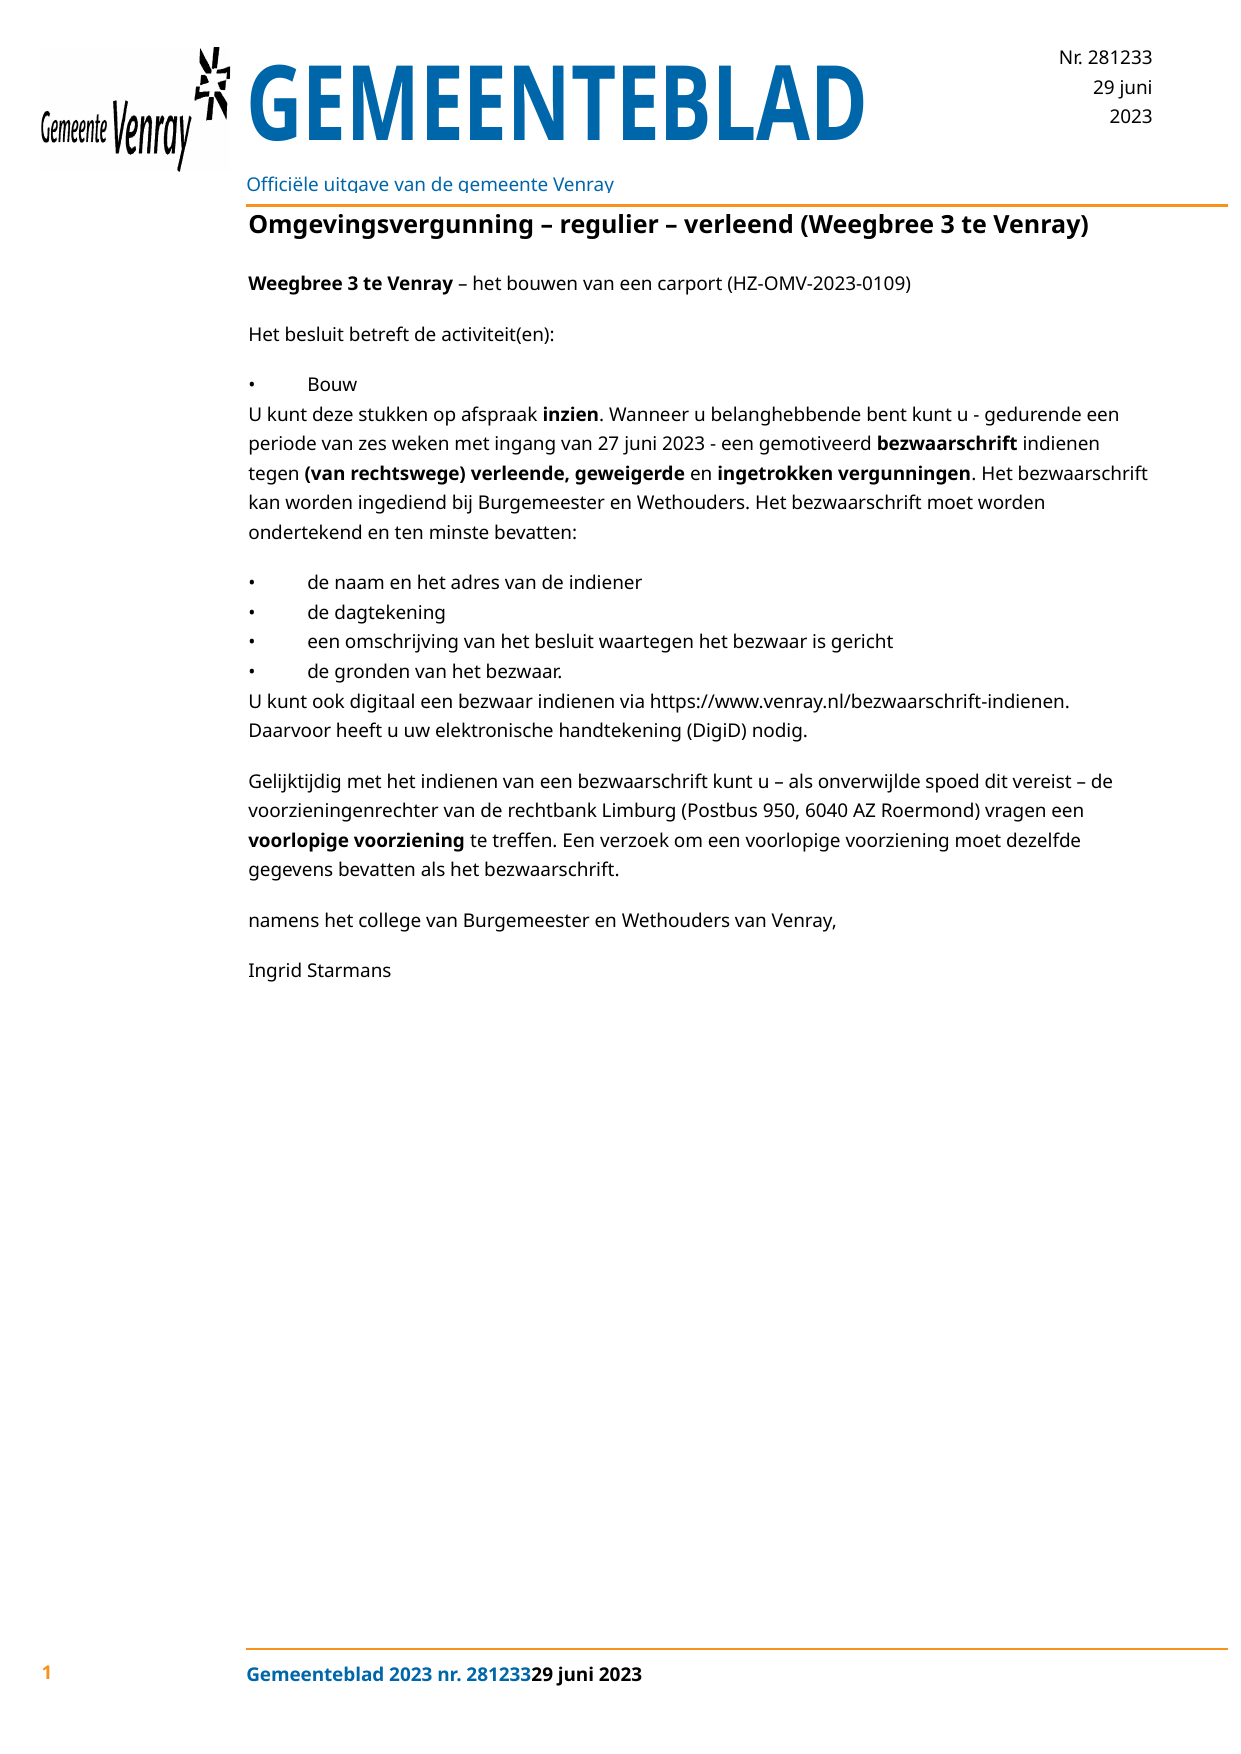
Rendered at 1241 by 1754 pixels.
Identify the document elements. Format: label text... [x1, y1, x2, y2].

text namens het college van Burgemeester en Wethouders van Venray, [248, 907, 1152, 933]
text Gelijktijdig met het indienen van een bezwaarschrift kunt u – als onverwijlde spoed dit vereist – de voorzieningenrechter van de rechtbank Limburg (Postbus 950, 6040 AZ Roermond) vragen een voorlopige voorziening te treffen. Een verzoek om een voorlopige voorziening moet dezelfde gegevens bevatten als het bezwaarschrift. [248, 768, 1152, 882]
list de gronden van het bezwaar. [248, 658, 1152, 684]
text U kunt ook digitaal een bezwaar indienen via https://www.venray.nl/bezwaarschrift-indienen. Daarvoor heeft u uw elektronische handtekening (DigiD) nodig. [248, 688, 1152, 743]
text Het besluit betreft de activiteit(en): [248, 321, 1152, 346]
list de dagtekening [248, 599, 1152, 625]
list de naam en het adres van de indiener [248, 569, 1152, 595]
picture [41, 47, 231, 172]
list Bouw [248, 371, 1152, 397]
text Omgevingsvergunning – regulier – verleend (Weegbree 3 te Venray) [248, 207, 1152, 241]
text U kunt deze stukken op afspraak inzien. Wanneer u belanghebbende bent kunt u - gedurende een periode van zes weken met ingang van 27 juni 2023 - een gemotiveerd bezwaarschrift indienen tegen (van rechtswege) verleende, geweigerde en ingetrokken vergunningen. Het bezwaarschrift kan worden ingediend bij Burgemeester en Wethouders. Het bezwaarschrift moet worden ondertekend en ten minste bevatten: [248, 401, 1152, 545]
list een omschrijving van het besluit waartegen het bezwaar is gericht [248, 629, 1152, 654]
text Weegbree 3 te Venray – het bouwen van een carport (HZ-OMV-2023-0109) [248, 270, 1152, 296]
text Ingrid Starmans [248, 957, 1152, 983]
